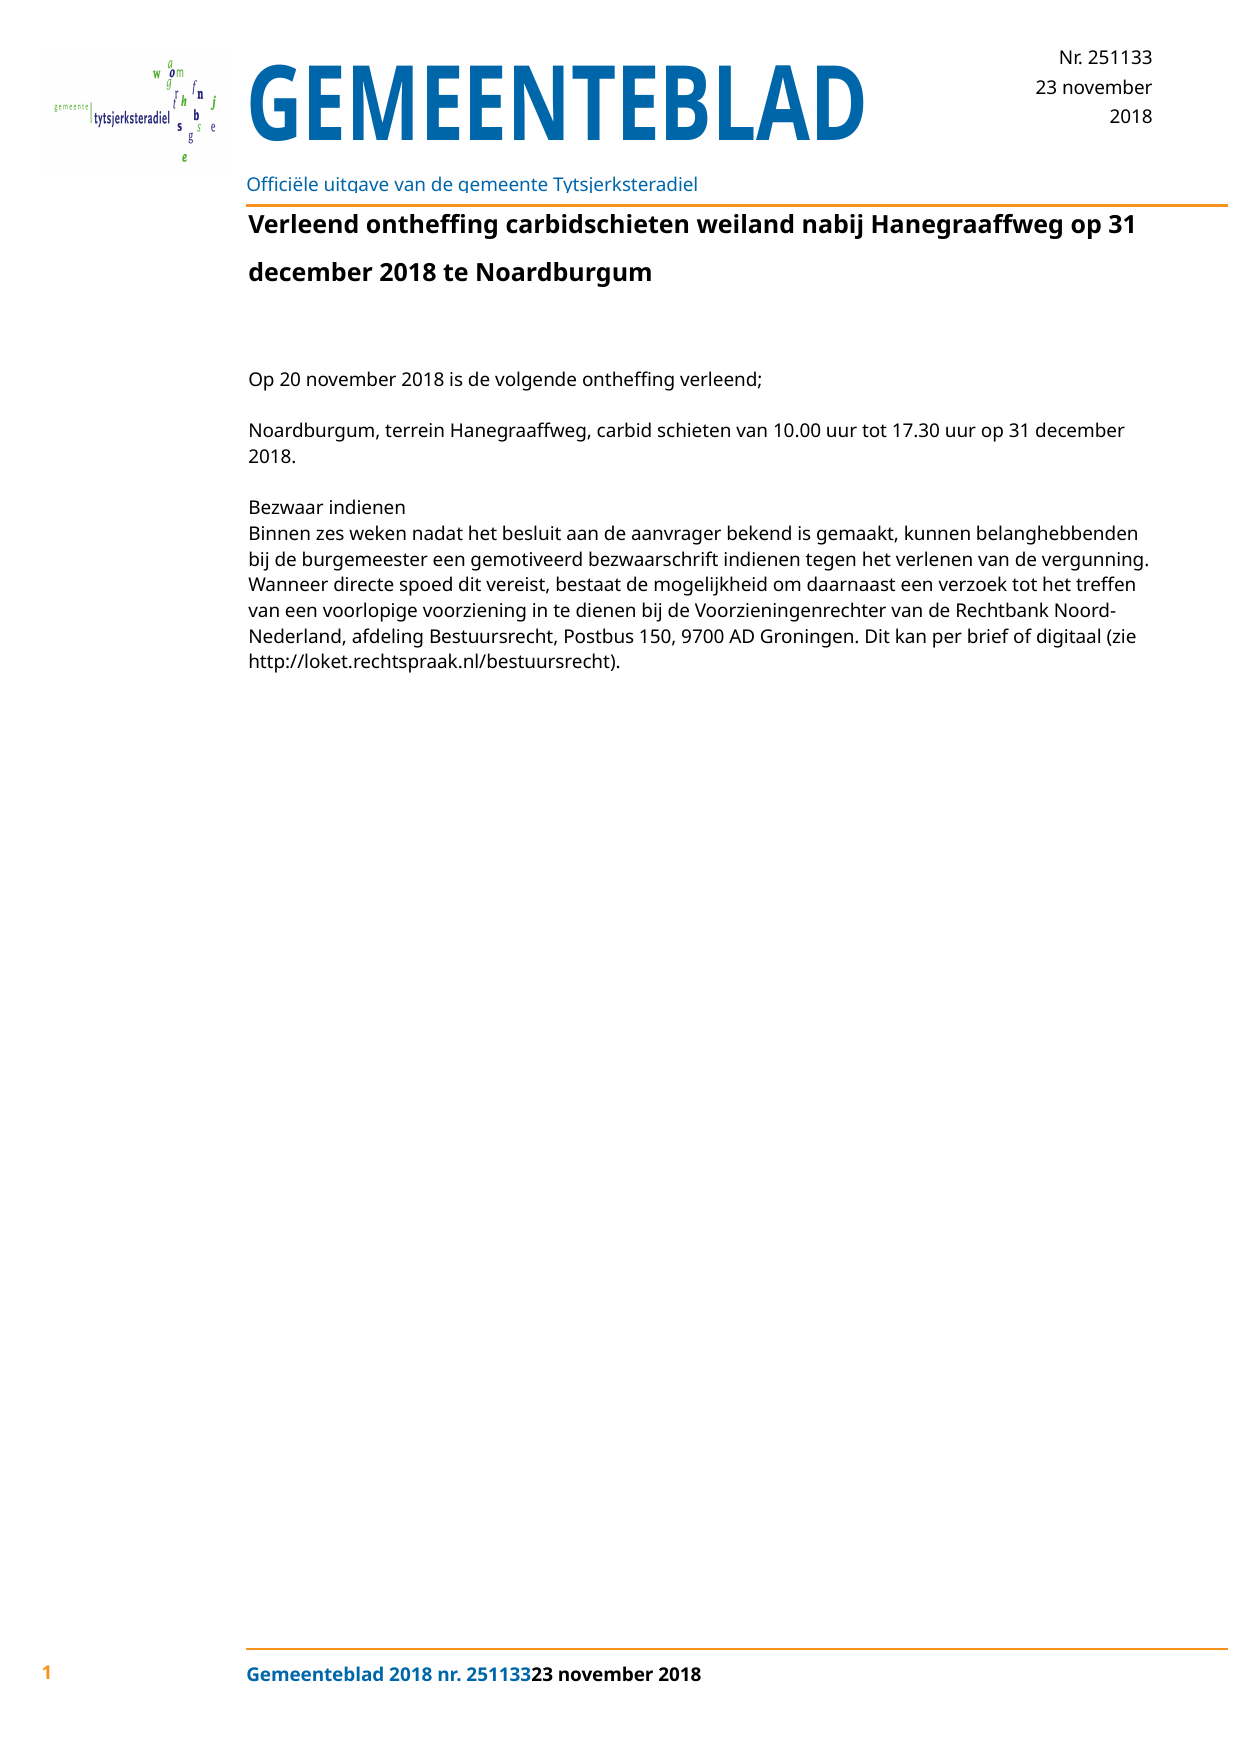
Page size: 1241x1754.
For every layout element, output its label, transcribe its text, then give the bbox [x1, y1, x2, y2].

picture [41, 47, 231, 172]
text Bezwaar indienen [248, 494, 1152, 520]
text Verleend ontheffing carbidschieten weiland nabij Hanegraaffweg op 31 december 2018 te Noardburgum [248, 207, 1152, 288]
text Binnen zes weken nadat het besluit aan de aanvrager bekend is gemaakt, kunnen belanghebbenden bij de burgemeester een gemotiveerd bezwaarschrift indienen tegen het verlenen van de vergunning. Wanneer directe spoed dit vereist, bestaat de mogelijkheid om daarnaast een verzoek tot het treffen van een voorlopige voorziening in te dienen bij de Voorzieningenrechter van de Rechtbank Noord-Nederland, afdeling Bestuursrecht, Postbus 150, 9700 AD Groningen. Dit kan per brief of digitaal (zie http://loket.rechtspraak.nl/bestuursrecht). [248, 520, 1152, 674]
text Op 20 november 2018 is de volgende ontheffing verleend; [248, 366, 1152, 391]
text Noardburgum, terrein Hanegraaffweg, carbid schieten van 10.00 uur tot 17.30 uur op 31 december 2018. [248, 417, 1152, 469]
